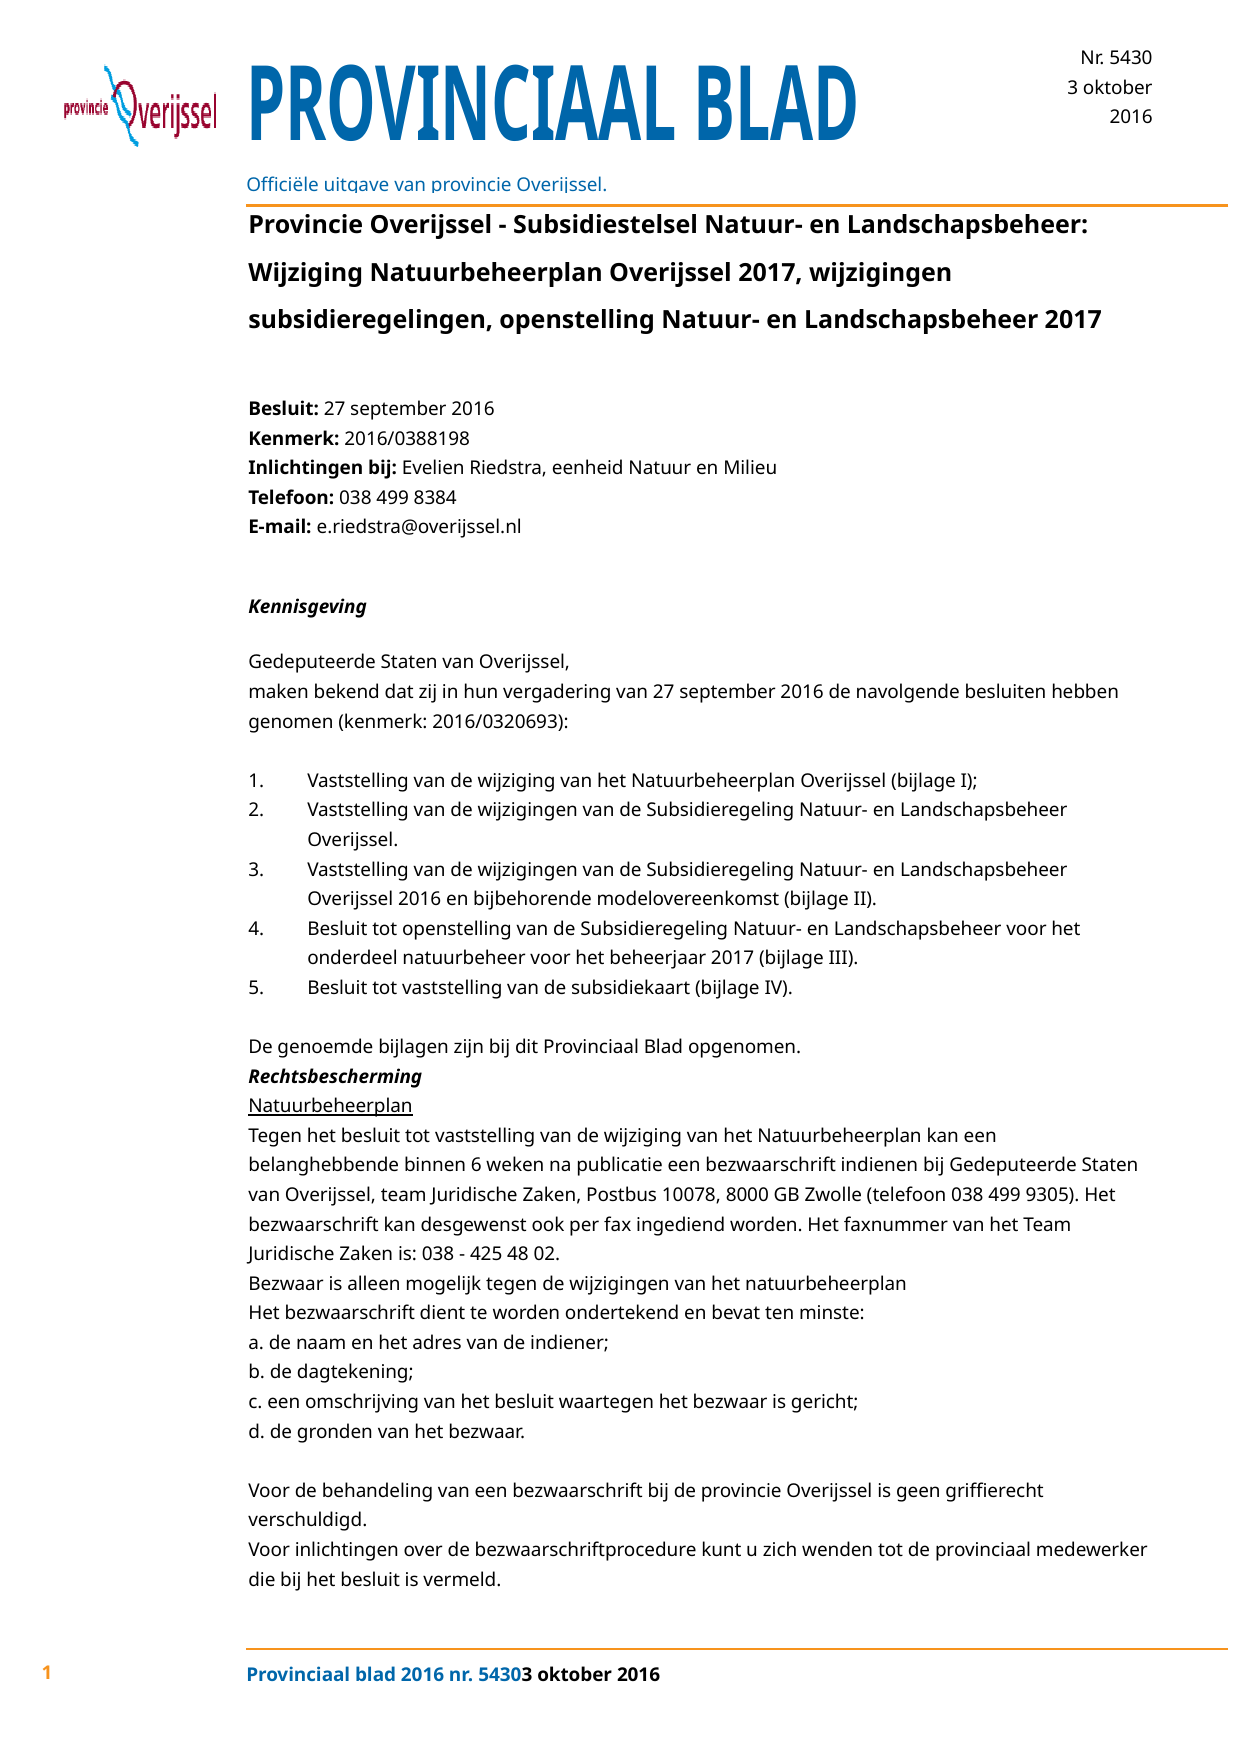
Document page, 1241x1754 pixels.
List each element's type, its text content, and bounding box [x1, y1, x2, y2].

picture [41, 47, 231, 172]
text Telefoon: 038 499 8384 [248, 484, 1152, 509]
text d. de gronden van het bezwaar. [248, 1418, 1152, 1444]
text Het bezwaarschrift dient te worden ondertekend en bevat ten minste: [248, 1299, 1152, 1325]
text Gedeputeerde Staten van Overijssel, [248, 649, 1152, 674]
text E-mail: e.riedstra@overijssel.nl [248, 513, 1152, 539]
text Voor inlichtingen over de bezwaarschriftprocedure kunt u zich wenden tot de provinciaal medewerker die bij het besluit is vermeld. [248, 1536, 1152, 1592]
text Tegen het besluit tot vaststelling van de wijziging van het Natuurbeheerplan kan een belanghebbende binnen 6 weken na publicatie een bezwaarschrift indienen bij Gedeputeerde Staten van Overijssel, team Juridische Zaken, Postbus 10078, 8000 GB Zwolle (telefoon 038 499 9305). Het bezwaarschrift kan desgewenst ook per fax ingediend worden. Het faxnummer van het Team Juridische Zaken is: 038 - 425 48 02. [248, 1122, 1152, 1266]
list Besluit tot vaststelling van de subsidiekaart (bijlage IV). [248, 974, 1152, 1000]
text c. een omschrijving van het besluit waartegen het bezwaar is gericht; [248, 1388, 1152, 1414]
text Kennisgeving [248, 593, 1152, 619]
text maken bekend dat zij in hun vergadering van 27 september 2016 de navolgende besluiten hebben genomen (kenmerk: 2016/0320693): [248, 678, 1152, 734]
text Natuurbeheerplan [248, 1092, 1152, 1118]
list Vaststelling van de wijzigingen van de Subsidieregeling Natuur- en Landschapsbeheer Overijssel. [248, 797, 1152, 852]
text a. de naam en het adres van de indiener; [248, 1329, 1152, 1355]
text Provincie Overijssel - Subsidiestelsel Natuur- en Landschapsbeheer: Wijziging Natuurbeheerplan Overijssel 2017, wijzigingen subsidieregelingen, openstelling Natuur- en Landschapsbeheer 2017 [248, 207, 1152, 336]
list Vaststelling van de wijzigingen van de Subsidieregeling Natuur- en Landschapsbeheer Overijssel 2016 en bijbehorende modelovereenkomst (bijlage II). [248, 856, 1152, 911]
text De genoemde bijlagen zijn bij dit Provinciaal Blad opgenomen. [248, 1033, 1152, 1059]
text Inlichtingen bij: Evelien Riedstra, eenheid Natuur en Milieu [248, 454, 1152, 480]
text Besluit: 27 september 2016 [248, 395, 1152, 421]
text Bezwaar is alleen mogelijk tegen de wijzigingen van het natuurbeheerplan [248, 1270, 1152, 1296]
text Kenmerk: 2016/0388198 [248, 425, 1152, 450]
list Vaststelling van de wijziging van het Natuurbeheerplan Overijssel (bijlage I); [248, 767, 1152, 793]
text Rechtsbescherming [248, 1063, 1152, 1089]
list Besluit tot openstelling van de Subsidieregeling Natuur- en Landschapsbeheer voor het onderdeel natuurbeheer voor het beheerjaar 2017 (bijlage III). [248, 915, 1152, 970]
text b. de dagtekening; [248, 1359, 1152, 1384]
text Voor de behandeling van een bezwaarschrift bij de provincie Overijssel is geen griffierecht verschuldigd. [248, 1477, 1152, 1532]
